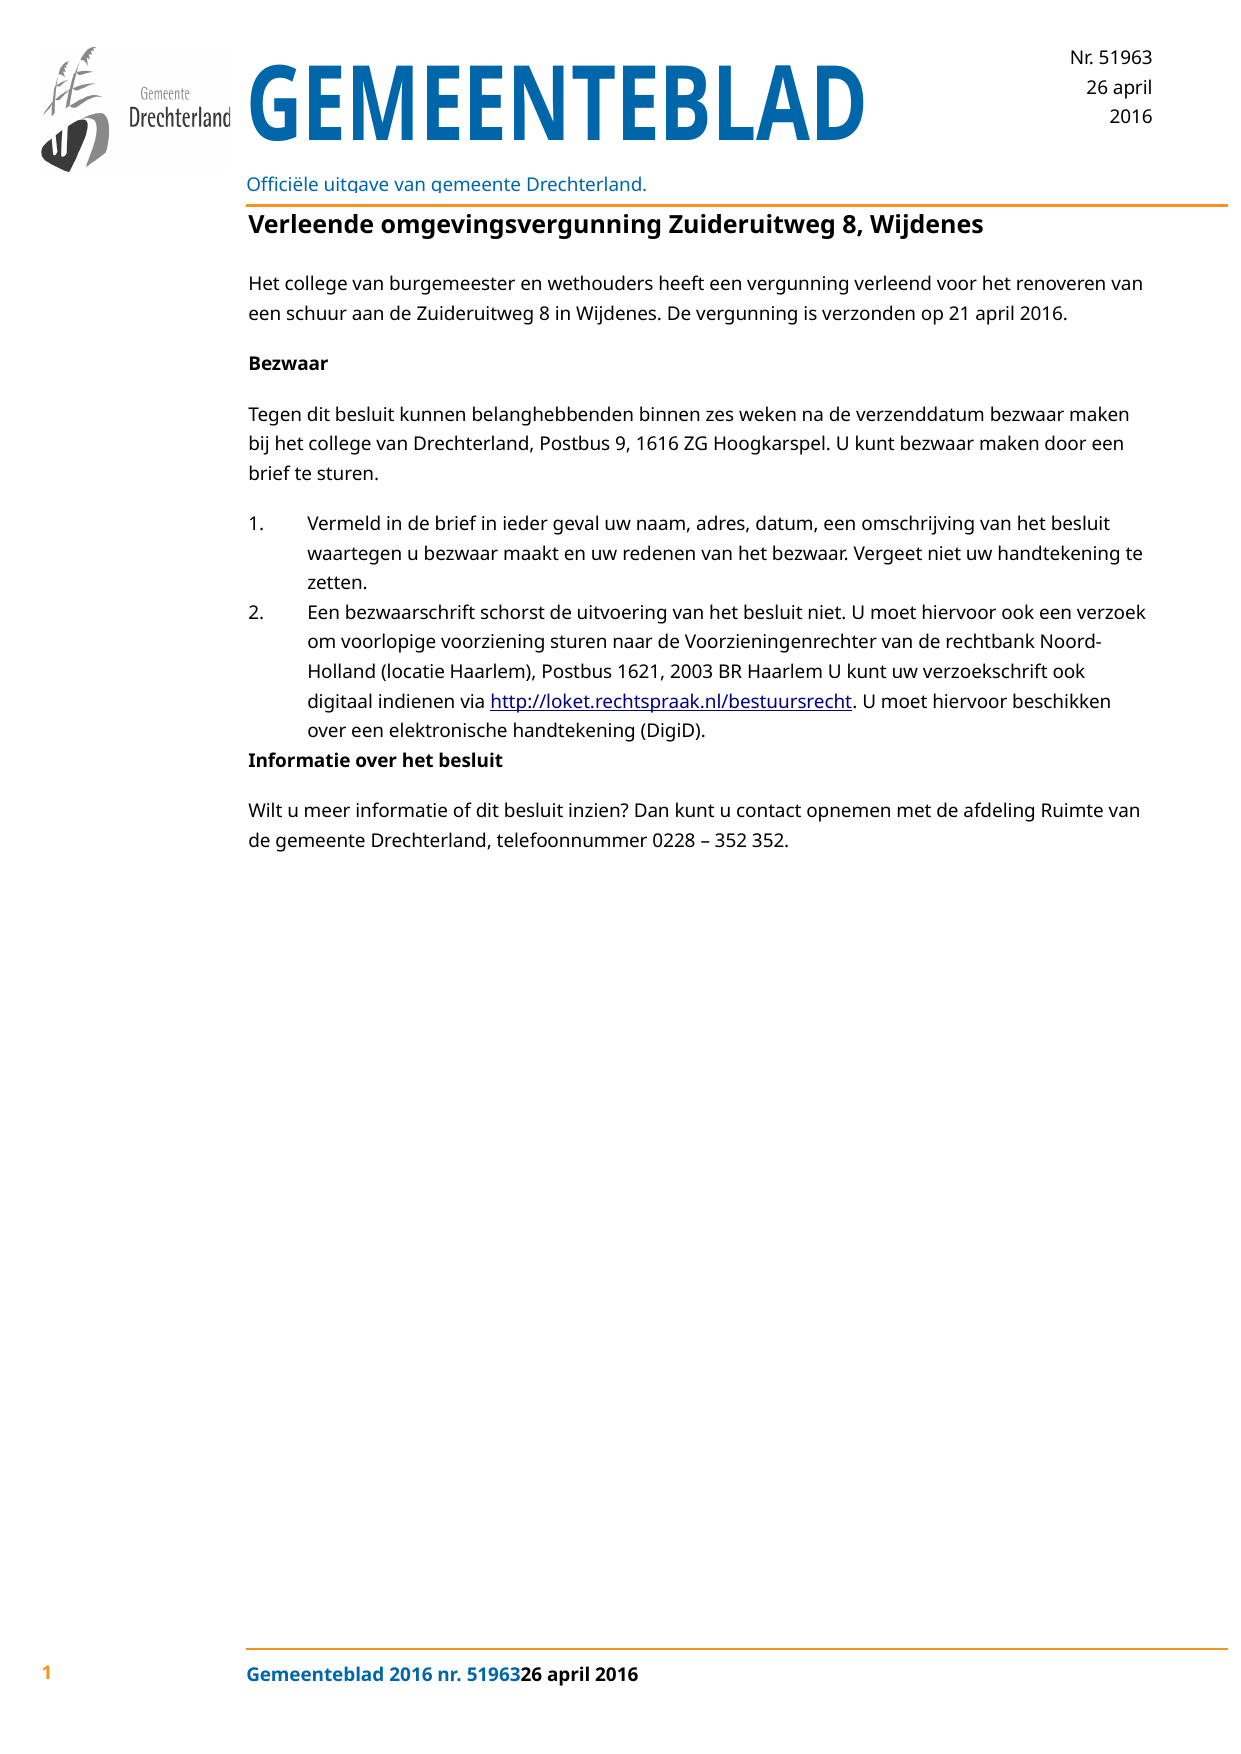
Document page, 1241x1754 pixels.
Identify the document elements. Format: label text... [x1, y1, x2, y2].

list Een bezwaarschrift schorst de uitvoering van het besluit niet. U moet hiervoor ook een verzoek om voorlopige voorziening sturen naar de Voorzieningenrechter van de rechtbank Noord-Holland (locatie Haarlem), Postbus 1621, 2003 BR Haarlem U kunt uw verzoekschrift ook digitaal indienen via http://loket.rechtspraak.nl/bestuursrecht. U moet hiervoor beschikken over een elektronische handtekening (DigiD). [248, 599, 1152, 743]
list Vermeld in de brief in ieder geval uw naam, adres, datum, een omschrijving van het besluit waartegen u bezwaar maakt en uw redenen van het bezwaar. Vergeet niet uw handtekening te zetten. [248, 510, 1152, 595]
text Verleende omgevingsvergunning Zuideruitweg 8, Wijdenes [248, 207, 1152, 241]
text Wilt u meer informatie of dit besluit inzien? Dan kunt u contact opnemen met de afdeling Ruimte van de gemeente Drechterland, telefoonnummer 0228 – 352 352. [248, 797, 1152, 853]
text Het college van burgemeester en wethouders heeft een vergunning verleend voor het renoveren van een schuur aan de Zuideruitweg 8 in Wijdenes. De vergunning is verzonden op 21 april 2016. [248, 270, 1152, 326]
text Informatie over het besluit [248, 747, 1152, 773]
picture [41, 47, 231, 172]
text Tegen dit besluit kunnen belanghebbenden binnen zes weken na de verzenddatum bezwaar maken bij het college van Drechterland, Postbus 9, 1616 ZG Hoogkarspel. U kunt bezwaar maken door een brief te sturen. [248, 401, 1152, 486]
text Bezwaar [248, 350, 1152, 376]
